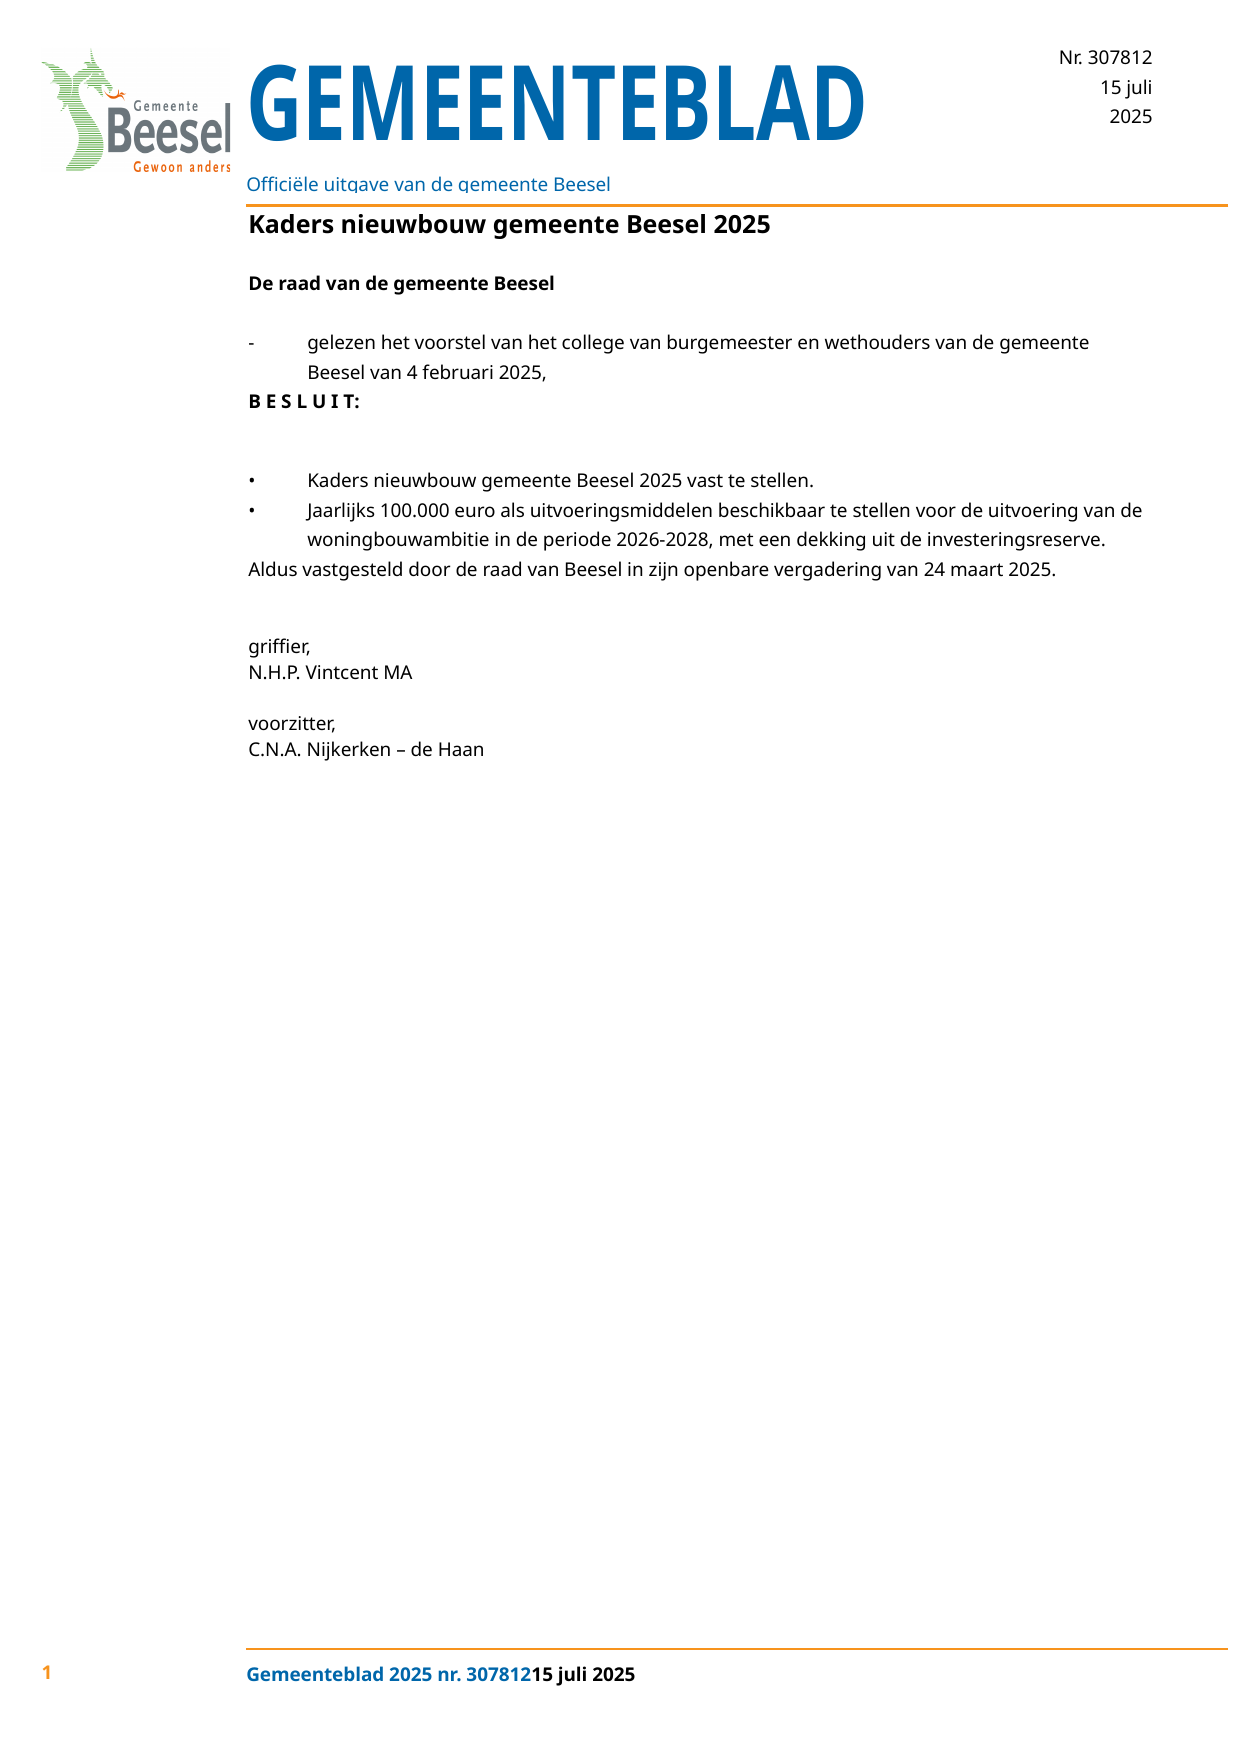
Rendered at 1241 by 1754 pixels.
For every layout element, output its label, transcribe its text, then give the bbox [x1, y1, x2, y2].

text De raad van de gemeente Beesel [248, 270, 1152, 296]
text Kaders nieuwbouw gemeente Beesel 2025 [248, 207, 1152, 241]
text voorzitter, [248, 711, 1152, 736]
text Aldus vastgesteld door de raad van Beesel in zijn openbare vergadering van 24 maart 2025. [248, 556, 1152, 582]
text C.N.A. Nijkerken – de Haan [248, 736, 1152, 762]
list Kaders nieuwbouw gemeente Beesel 2025 vast te stellen. [248, 467, 1152, 493]
list Jaarlijks 100.000 euro als uitvoeringsmiddelen beschikbaar te stellen voor de uitvoering van de woningbouwambitie in de periode 2026-2028, met een dekking uit de investeringsreserve. [248, 497, 1152, 552]
text griffier, [248, 633, 1152, 659]
text B E S L U I T: [248, 389, 1152, 414]
text N.H.P. Vintcent MA [248, 659, 1152, 685]
picture [41, 47, 231, 172]
list gelezen het voorstel van het college van burgemeester en wethouders van de gemeente Beesel van 4 februari 2025, [248, 329, 1152, 385]
